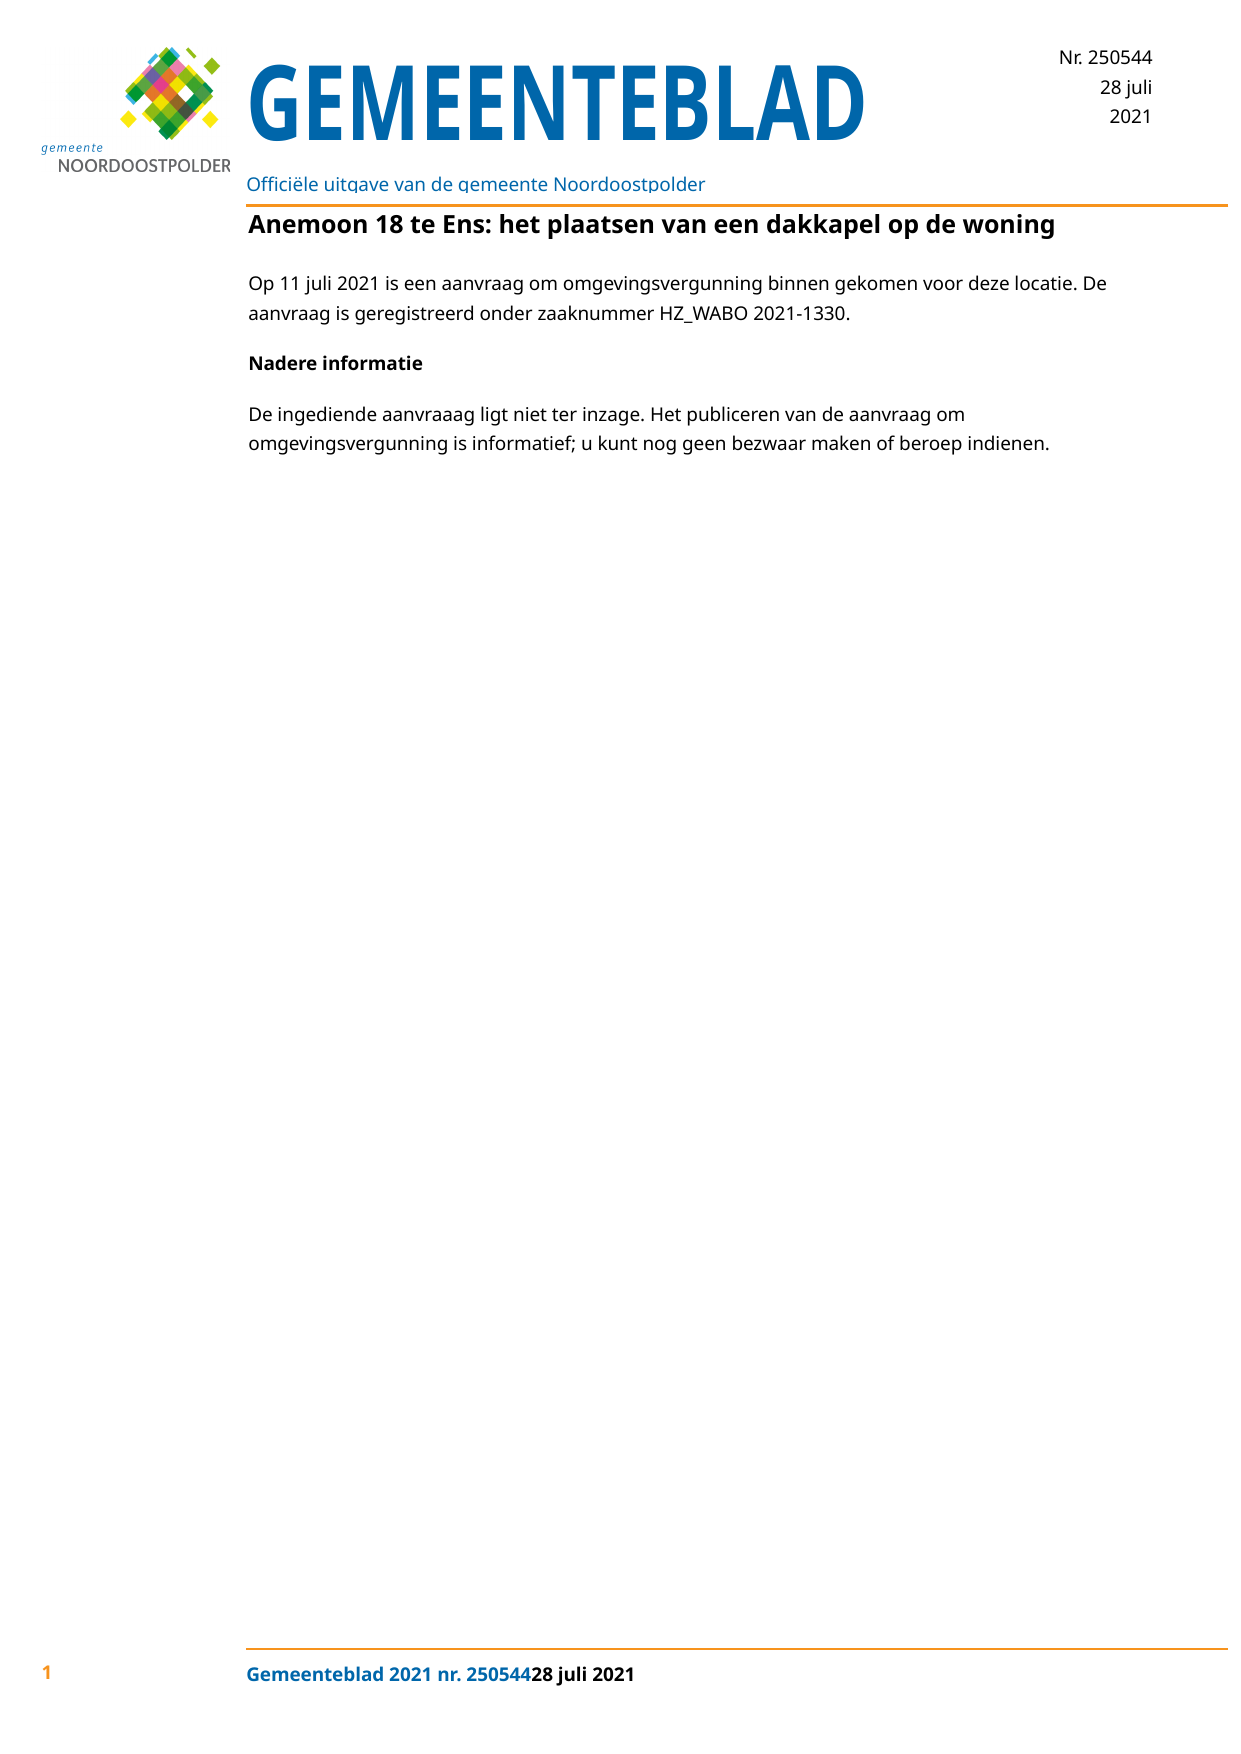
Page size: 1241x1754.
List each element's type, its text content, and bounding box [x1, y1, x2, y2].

text De ingediende aanvraaag ligt niet ter inzage. Het publiceren van de aanvraag om omgevingsvergunning is informatief; u kunt nog geen bezwaar maken of beroep indienen. [248, 401, 1152, 456]
picture [41, 47, 231, 172]
text Anemoon 18 te Ens: het plaatsen van een dakkapel op de woning [248, 207, 1152, 241]
text Nadere informatie [248, 350, 1152, 376]
text Op 11 juli 2021 is een aanvraag om omgevingsvergunning binnen gekomen voor deze locatie. De aanvraag is geregistreerd onder zaaknummer HZ_WABO 2021-1330. [248, 270, 1152, 326]
